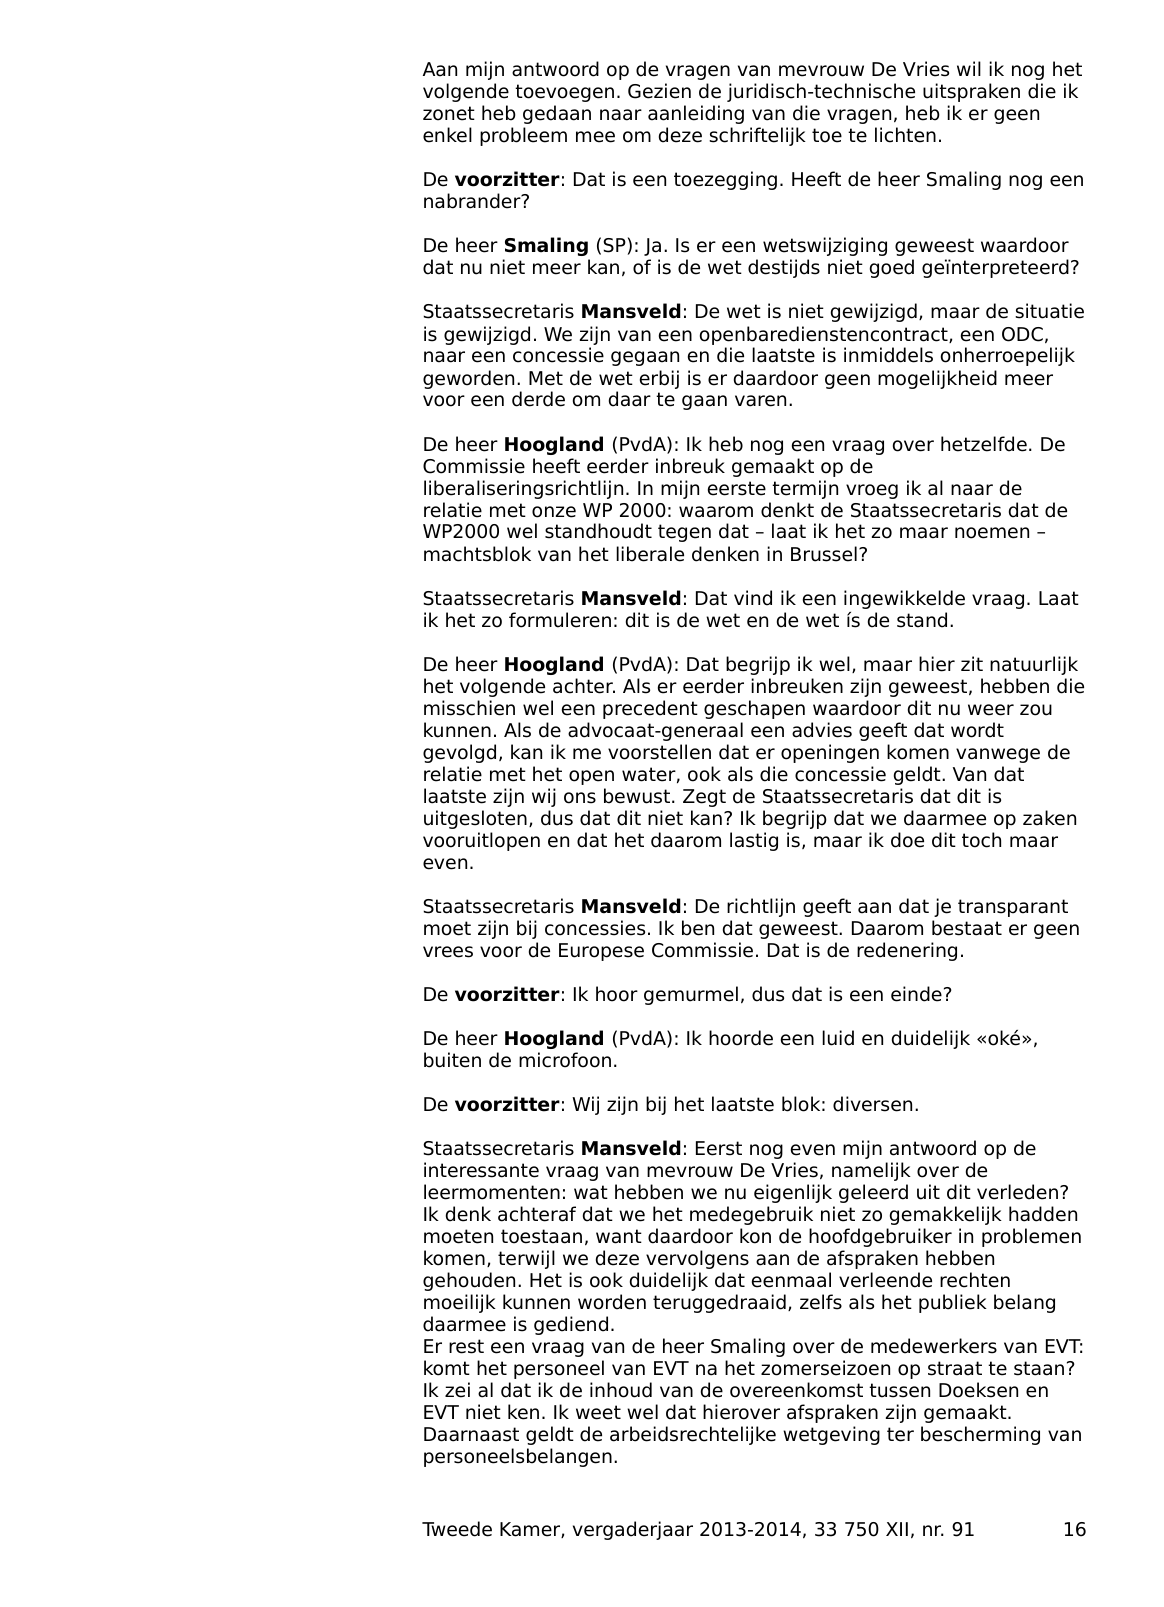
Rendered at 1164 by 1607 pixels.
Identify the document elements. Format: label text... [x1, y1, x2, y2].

text Er rest een vraag van de heer Smaling over de medewerkers van EVT: komt het personeel van EVT na het zomerseizoen op straat te staan? Ik zei al dat ik de inhoud van de overeenkomst tussen Doeksen en EVT niet ken. Ik weet wel dat hierover afspraken zijn gemaakt. Daarnaast geldt de arbeidsrechtelijke wetgeving ter bescherming van personeelsbelangen. [422, 1336, 1087, 1468]
text De voorzitter: Ik hoor gemurmel, dus dat is een einde? [422, 984, 1087, 1006]
text De heer Smaling (SP): Ja. Is er een wetswijziging geweest waardoor dat nu niet meer kan, of is de wet destijds niet goed geïnterpreteerd? [422, 235, 1087, 279]
text De heer Hoogland (PvdA): Dat begrijp ik wel, maar hier zit natuurlijk het volgende achter. Als er eerder inbreuken zijn geweest, hebben die misschien wel een precedent geschapen waardoor dit nu weer zou kunnen. Als de advocaat-generaal een advies geeft dat wordt gevolgd, kan ik me voorstellen dat er openingen komen vanwege de relatie met het open water, ook als die concessie geldt. Van dat laatste zijn wij ons bewust. Zegt de Staatssecretaris dat dit is uitgesloten, dus dat dit niet kan? Ik begrijp dat we daarmee op zaken vooruitlopen en dat het daarom lastig is, maar ik doe dit toch maar even. [422, 654, 1087, 873]
text Staatssecretaris Mansveld: De wet is niet gewijzigd, maar de situatie is gewijzigd. We zijn van een openbaredienstencontract, een ODC, naar een concessie gegaan en die laatste is inmiddels onherroepelijk geworden. Met de wet erbij is er daardoor geen mogelijkheid meer voor een derde om daar te gaan varen. [422, 301, 1087, 411]
text Aan mijn antwoord op de vragen van mevrouw De Vries wil ik nog het volgende toevoegen. Gezien de juridisch-technische uitspraken die ik zonet heb gedaan naar aanleiding van die vragen, heb ik er geen enkel probleem mee om deze schriftelijk toe te lichten. [422, 59, 1087, 147]
text De voorzitter: Dat is een toezegging. Heeft de heer Smaling nog een nabrander? [422, 169, 1087, 213]
text Staatssecretaris Mansveld: De richtlijn geeft aan dat je transparant moet zijn bij concessies. Ik ben dat geweest. Daarom bestaat er geen vrees voor de Europese Commissie. Dat is de redenering. [422, 896, 1087, 962]
text Staatssecretaris Mansveld: Dat vind ik een ingewikkelde vraag. Laat ik het zo formuleren: dit is de wet en de wet ís de stand. [422, 588, 1087, 632]
text De heer Hoogland (PvdA): Ik hoorde een luid en duidelijk «oké», buiten de microfoon. [422, 1028, 1087, 1072]
text De voorzitter: Wij zijn bij het laatste blok: diversen. [422, 1094, 1087, 1116]
text Staatssecretaris Mansveld: Eerst nog even mijn antwoord op de interessante vraag van mevrouw De Vries, namelijk over de leermomenten: wat hebben we nu eigenlijk geleerd uit dit verleden? Ik denk achteraf dat we het medegebruik niet zo gemakkelijk hadden moeten toestaan, want daardoor kon de hoofdgebruiker in problemen komen, terwijl we deze vervolgens aan de afspraken hebben gehouden. Het is ook duidelijk dat eenmaal verleende rechten moeilijk kunnen worden teruggedraaid, zelfs als het publiek belang daarmee is gediend. [422, 1138, 1087, 1336]
text De heer Hoogland (PvdA): Ik heb nog een vraag over hetzelfde. De Commissie heeft eerder inbreuk gemaakt op de liberaliseringsrichtlijn. In mijn eerste termijn vroeg ik al naar de relatie met onze WP 2000: waarom denkt de Staatssecretaris dat de WP2000 wel standhoudt tegen dat – laat ik het zo maar noemen – machtsblok van het liberale denken in Brussel? [422, 433, 1087, 565]
